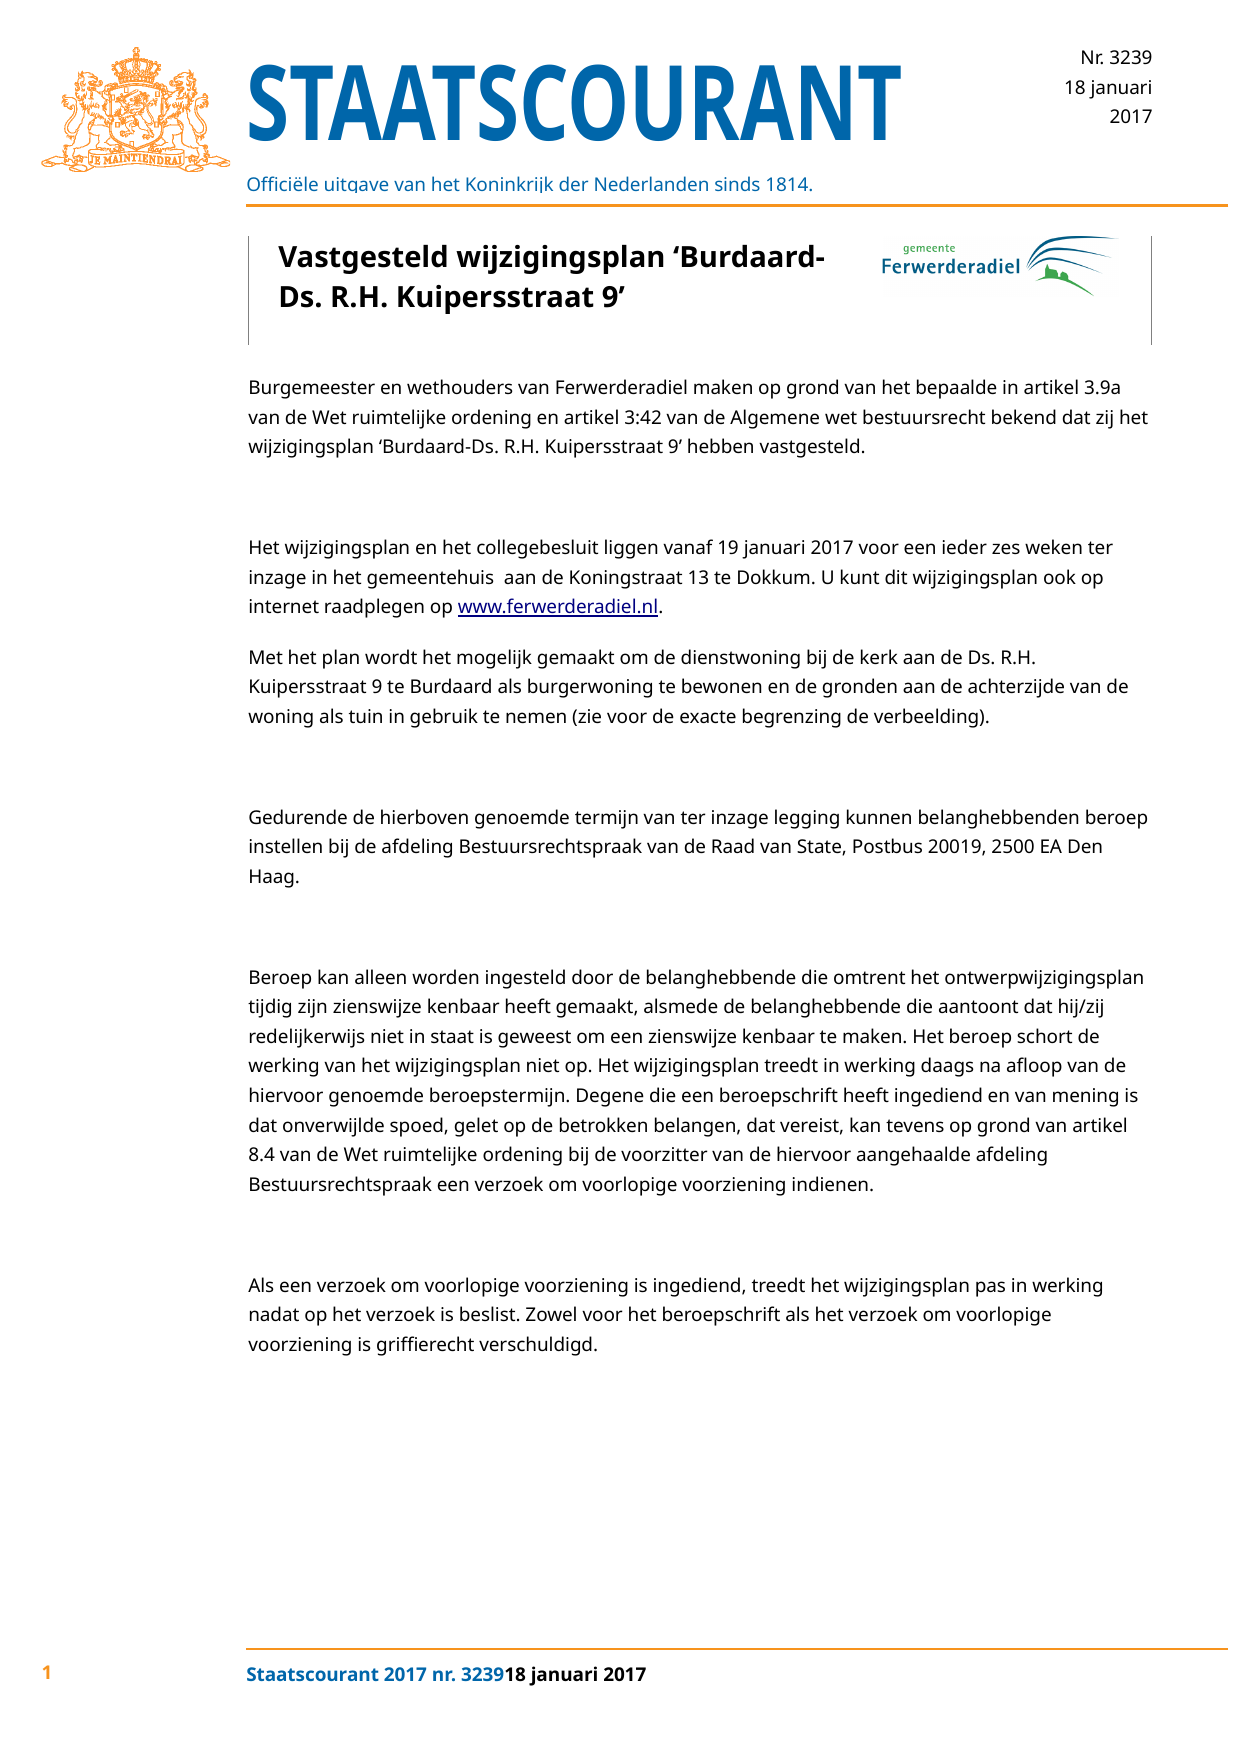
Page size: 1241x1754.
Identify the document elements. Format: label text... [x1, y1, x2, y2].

text Met het plan wordt het mogelijk gemaakt om de dienstwoning bij de kerk aan de Ds. R.H. Kuipersstraat 9 te Burdaard als burgerwoning te bewonen en de gronden aan de achterzijde van de woning als tuin in gebruik te nemen (zie voor de exacte begrenzing de verbeelding). [248, 644, 1152, 729]
text Gedurende de hierboven genoemde termijn van ter inzage legging kunnen belanghebbenden beroep instellen bij de afdeling Bestuursrechtspraak van de Raad van State, Postbus 20019, 2500 EA Den Haag. [248, 804, 1152, 889]
text Als een verzoek om voorlopige voorziening is ingediend, treedt het wijzigingsplan pas in werking nadat op het verzoek is beslist. Zowel voor het beroepschrift als het verzoek om voorlopige voorziening is griffierecht verschuldigd. [248, 1272, 1152, 1357]
text Beroep kan alleen worden ingesteld door de belanghebbende die omtrent het ontwerpwijzigingsplan tijdig zijn zienswijze kenbaar heeft gemaakt, alsmede de belanghebbende die aantoont dat hij/zij redelijkerwijs niet in staat is geweest om een zienswijze kenbaar te maken. Het beroep schort de werking van het wijzigingsplan niet op. Het wijzigingsplan treedt in werking daags na afloop van de hiervoor genoemde beroepstermijn. Degene die een beroepschrift heeft ingediend en van mening is dat onverwijlde spoed, gelet op de betrokken belangen, dat vereist, kan tevens op grond van artikel 8.4 van de Wet ruimtelijke ordening bij de voorzitter van de hiervoor aangehaalde afdeling Bestuursrechtspraak een verzoek om voorlopige voorziening indienen. [248, 964, 1152, 1197]
picture [882, 236, 1119, 297]
table_header Vastgesteld wijzigingsplan ‘Burdaard-Ds. R.H. Kuipersstraat 9’ [249, 236, 850, 345]
text Burgemeester en wethouders van Ferwerderadiel maken op grond van het bepaalde in artikel 3.9a van de Wet ruimtelijke ordening en artikel 3:42 van de Algemene wet bestuursrecht bekend dat zij het wijzigingsplan ‘Burdaard-Ds. R.H. Kuipersstraat 9’ hebben vastgesteld. [248, 374, 1152, 459]
picture [41, 47, 231, 172]
table_header [850, 236, 1151, 345]
text Het wijzigingsplan en het collegebesluit liggen vanaf 19 januari 2017 voor een ieder zes weken ter inzage in het gemeentehuis aan de Koningstraat 13 te Dokkum. U kunt dit wijzigingsplan ook op internet raadplegen op www.ferwerderadiel.nl. [248, 534, 1152, 619]
